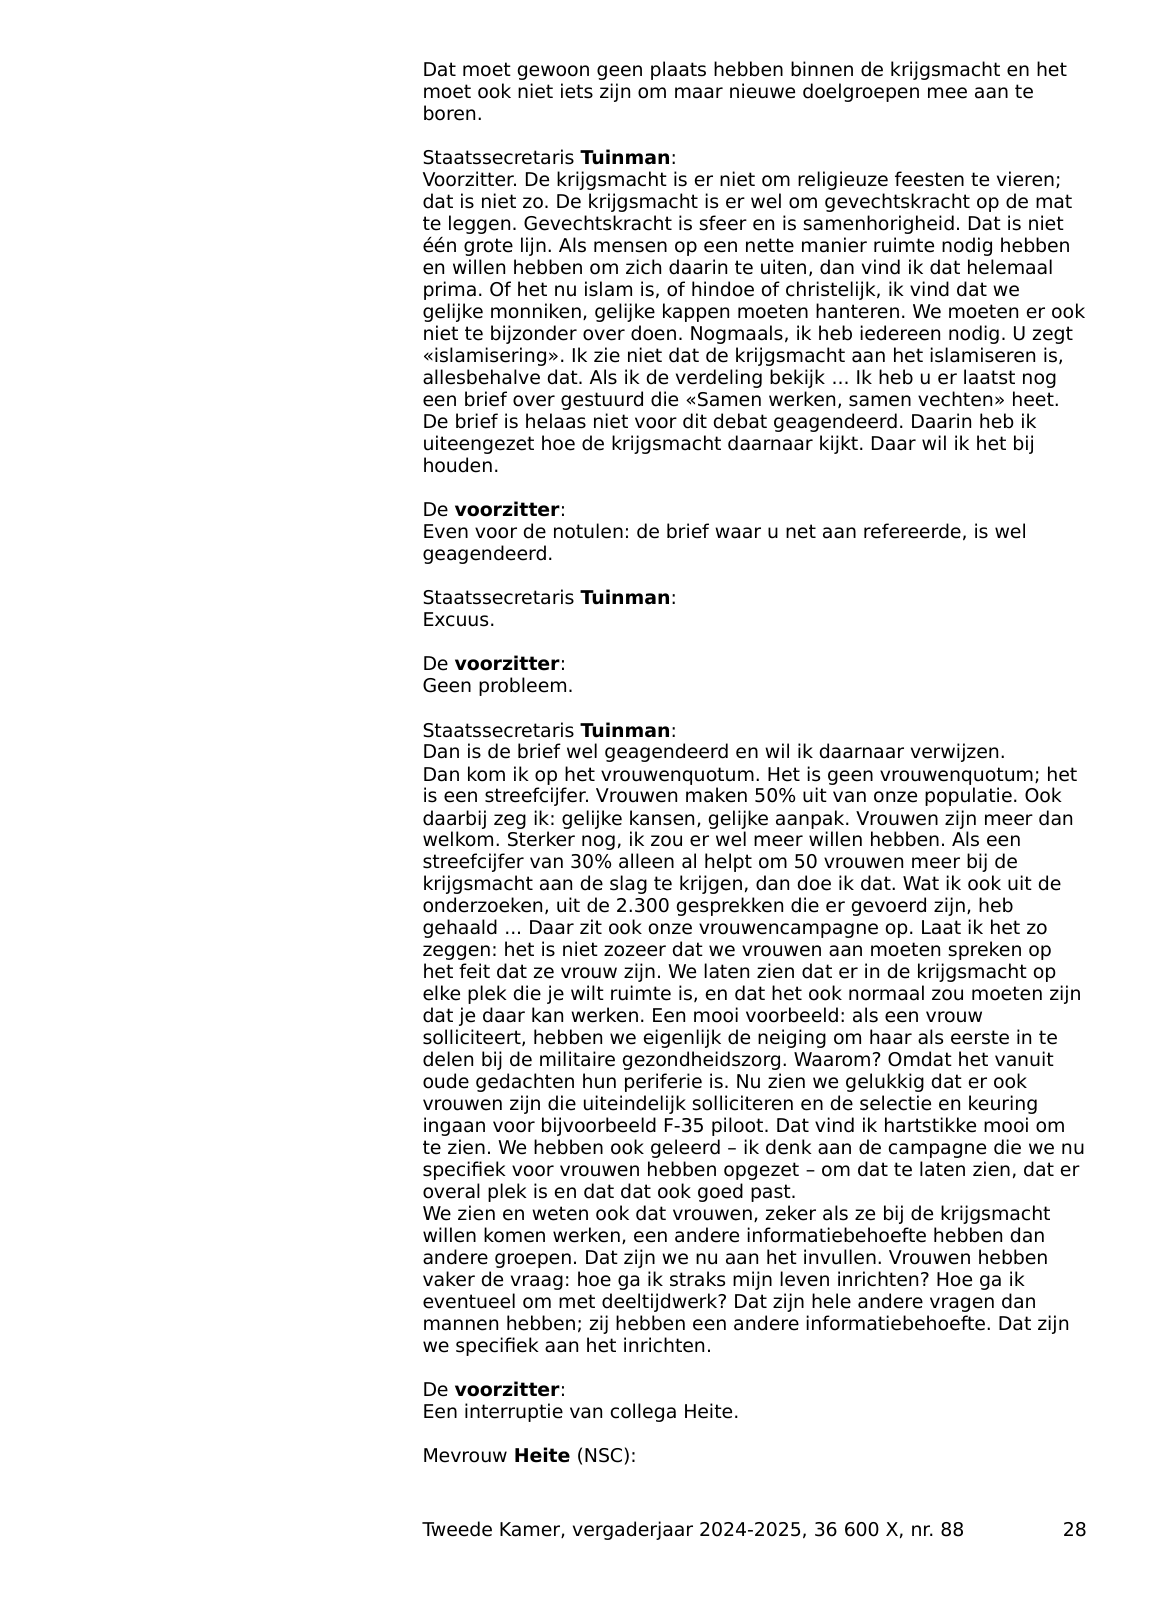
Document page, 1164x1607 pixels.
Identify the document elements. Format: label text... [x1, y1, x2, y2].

text Even voor de notulen: de brief waar u net aan refereerde, is wel geagendeerd. [422, 521, 1087, 565]
text De voorzitter: [422, 499, 1087, 521]
text Staatssecretaris Tuinman: [422, 719, 1087, 741]
text Geen probleem. [422, 675, 1087, 697]
text We zien en weten ook dat vrouwen, zeker als ze bij de krijgsmacht willen komen werken, een andere informatiebehoefte hebben dan andere groepen. Dat zijn we nu aan het invullen. Vrouwen hebben vaker de vraag: hoe ga ik straks mijn leven inrichten? Hoe ga ik eventueel om met deeltijdwerk? Dat zijn hele andere vragen dan mannen hebben; zij hebben een andere informatiebehoefte. Dat zijn we specifiek aan het inrichten. [422, 1203, 1087, 1357]
text Staatssecretaris Tuinman: [422, 147, 1087, 169]
text Voorzitter. De krijgsmacht is er niet om religieuze feesten te vieren; dat is niet zo. De krijgsmacht is er wel om gevechtskracht op de mat te leggen. Gevechtskracht is sfeer en is samenhorigheid. Dat is niet één grote lijn. Als mensen op een nette manier ruimte nodig hebben en willen hebben om zich daarin te uiten, dan vind ik dat helemaal prima. Of het nu islam is, of hindoe of christelijk, ik vind dat we gelijke monniken, gelijke kappen moeten hanteren. We moeten er ook niet te bijzonder over doen. Nogmaals, ik heb iedereen nodig. U zegt «islamisering». Ik zie niet dat de krijgsmacht aan het islamiseren is, allesbehalve dat. Als ik de verdeling bekijk ... Ik heb u er laatst nog een brief over gestuurd die «Samen werken, samen vechten» heet. De brief is helaas niet voor dit debat geagendeerd. Daarin heb ik uiteengezet hoe de krijgsmacht daarnaar kijkt. Daar wil ik het bij houden. [422, 169, 1087, 477]
text Staatssecretaris Tuinman: [422, 587, 1087, 609]
text Dan is de brief wel geagendeerd en wil ik daarnaar verwijzen. [422, 741, 1087, 763]
text Dan kom ik op het vrouwenquotum. Het is geen vrouwenquotum; het is een streefcijfer. Vrouwen maken 50% uit van onze populatie. Ook daarbij zeg ik: gelijke kansen, gelijke aanpak. Vrouwen zijn meer dan welkom. Sterker nog, ik zou er wel meer willen hebben. Als een streefcijfer van 30% alleen al helpt om 50 vrouwen meer bij de krijgsmacht aan de slag te krijgen, dan doe ik dat. Wat ik ook uit de onderzoeken, uit de 2.300 gesprekken die er gevoerd zijn, heb gehaald ... Daar zit ook onze vrouwencampagne op. Laat ik het zo zeggen: het is niet zozeer dat we vrouwen aan moeten spreken op het feit dat ze vrouw zijn. We laten zien dat er in de krijgsmacht op elke plek die je wilt ruimte is, en dat het ook normaal zou moeten zijn dat je daar kan werken. Een mooi voorbeeld: als een vrouw solliciteert, hebben we eigenlijk de neiging om haar als eerste in te delen bij de militaire gezondheidszorg. Waarom? Omdat het vanuit oude gedachten hun periferie is. Nu zien we gelukkig dat er ook vrouwen zijn die uiteindelijk solliciteren en de selectie en keuring ingaan voor bijvoorbeeld F-35 piloot. Dat vind ik hartstikke mooi om te zien. We hebben ook geleerd – ik denk aan de campagne die we nu specifiek voor vrouwen hebben opgezet – om dat te laten zien, dat er overal plek is en dat dat ook goed past. [422, 763, 1087, 1203]
text De voorzitter: [422, 1379, 1087, 1401]
text Dat moet gewoon geen plaats hebben binnen de krijgsmacht en het moet ook niet iets zijn om maar nieuwe doelgroepen mee aan te boren. [422, 59, 1087, 125]
text Excuus. [422, 609, 1087, 631]
text De voorzitter: [422, 653, 1087, 675]
text Een interruptie van collega Heite. [422, 1401, 1087, 1423]
text Mevrouw Heite (NSC): [422, 1445, 1087, 1467]
